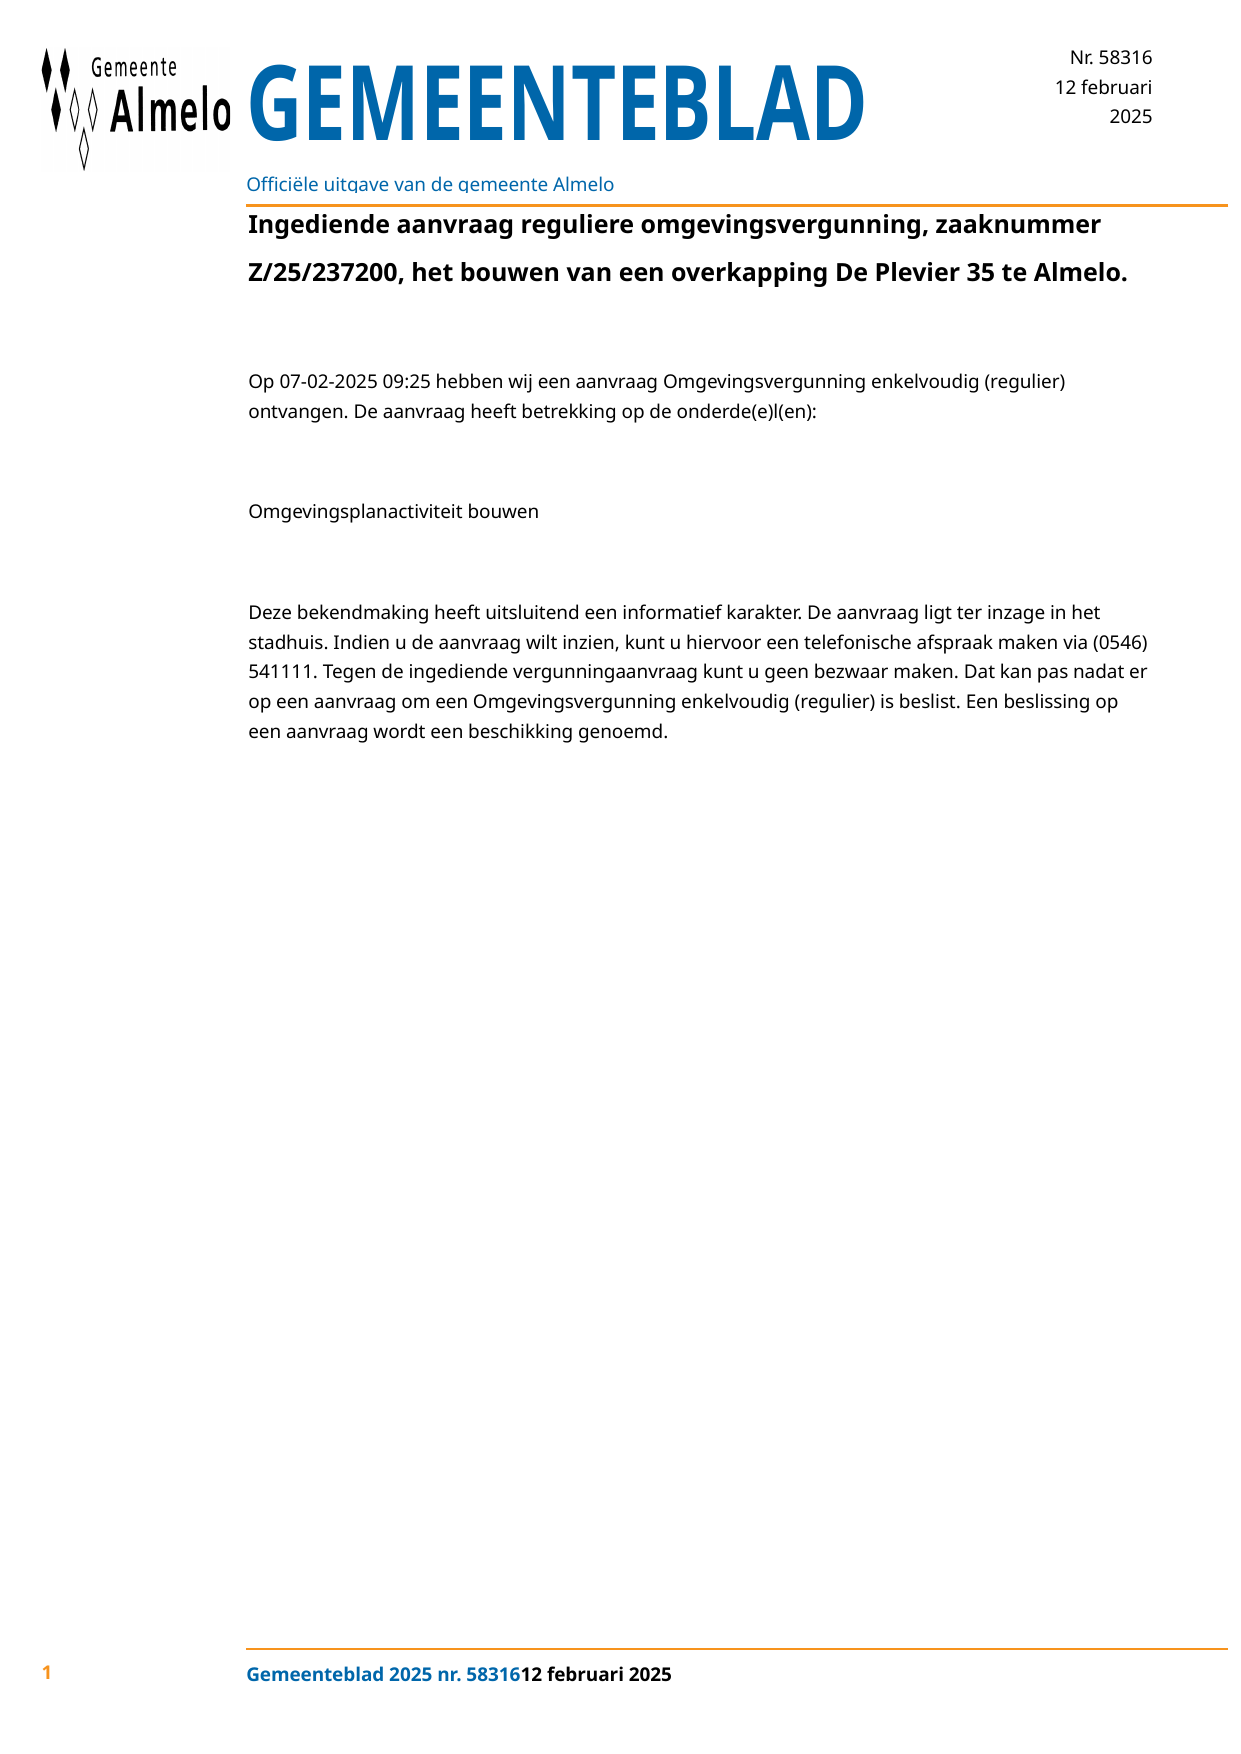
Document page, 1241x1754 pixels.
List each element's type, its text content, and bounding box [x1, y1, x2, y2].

text Omgevingsplanactiviteit bouwen [248, 499, 1152, 524]
text Ingediende aanvraag reguliere omgevingsvergunning, zaaknummer Z/25/237200, het bouwen van een overkapping De Plevier 35 te Almelo. [248, 207, 1152, 288]
picture [41, 47, 231, 172]
text Op 07-02-2025 09:25 hebben wij een aanvraag Omgevingsvergunning enkelvoudig (regulier) ontvangen. De aanvraag heeft betrekking op de onderde(e)l(en): [248, 368, 1152, 424]
text Deze bekendmaking heeft uitsluitend een informatief karakter. De aanvraag ligt ter inzage in het stadhuis. Indien u de aanvraag wilt inzien, kunt u hiervoor een telefonische afspraak maken via (0546) 541111. Tegen de ingediende vergunningaanvraag kunt u geen bezwaar maken. Dat kan pas nadat er op een aanvraag om een Omgevingsvergunning enkelvoudig (regulier) is beslist. Een beslissing op een aanvraag wordt een beschikking genoemd. [248, 599, 1152, 744]
